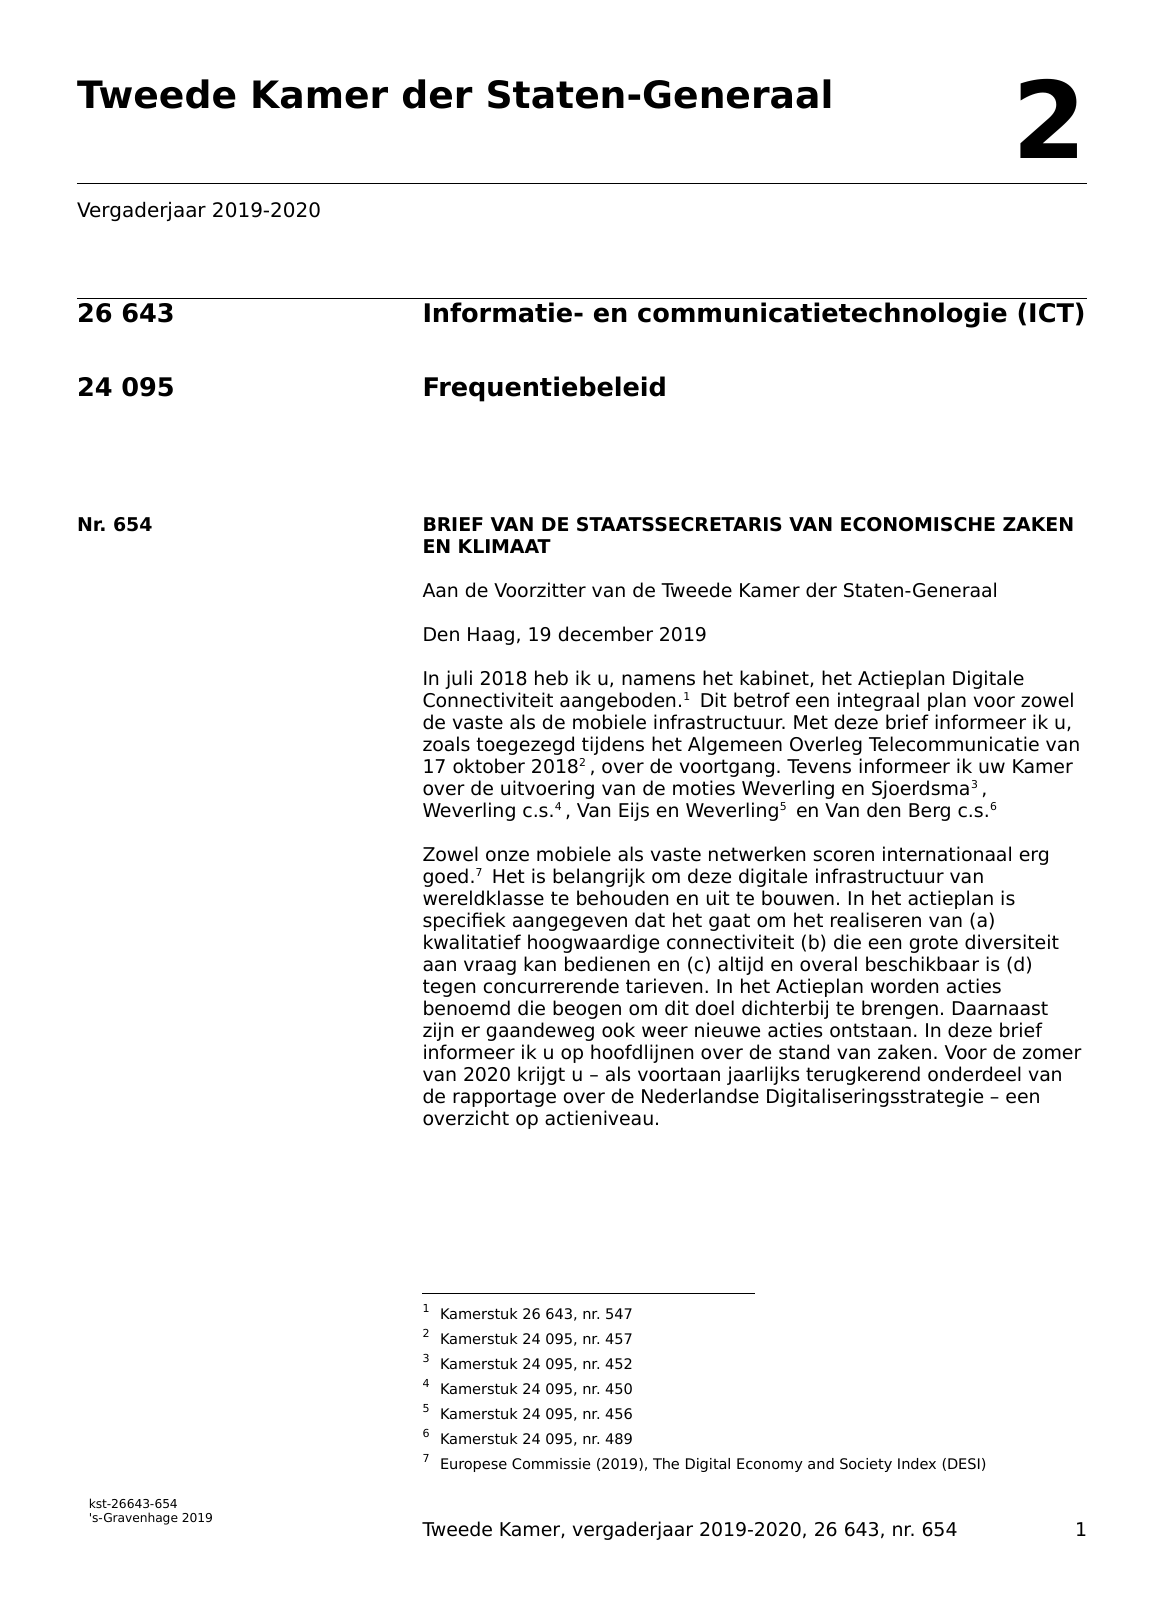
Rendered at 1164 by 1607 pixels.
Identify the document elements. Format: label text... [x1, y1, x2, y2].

text 's-Gravenhage 2019 [88, 1511, 323, 1525]
text Zowel onze mobiele als vaste netwerken scoren internationaal erg goed. Het is belangrijk om deze digitale infrastructuur van wereldklasse te behouden en uit te bouwen. In het actieplan is specifiek aangegeven dat het gaat om het realiseren van (a) kwalitatief hoogwaardige connectiviteit (b) die een grote diversiteit aan vraag kan bedienen en (c) altijd en overal beschikbaar is (d) tegen concurrerende tarieven. In het Actieplan worden acties benoemd die beogen om dit doel dichterbij te brengen. Daarnaast zijn er gaandeweg ook weer nieuwe acties ontstaan. In deze brief informeer ik u op hoofdlijnen over de stand van zaken. Voor de zomer van 2020 krijgt u – als voortaan jaarlijks terugkerend onderdeel van de rapportage over de Nederlandse Digitaliseringsstrategie – een overzicht op actieniveau. [422, 844, 1087, 1130]
subtitle 26 643 Informatie- en communicatietechnologie (ICT) [77, 299, 1087, 329]
subtitle Nr. 654 BRIEF VAN DE STAATSSECRETARIS VAN ECONOMISCHE ZAKEN EN KLIMAAT [77, 514, 1087, 558]
subtitle 24 095 Frequentiebeleid [77, 373, 1087, 403]
text Kamerstuk 26 643, nr. 547 [422, 1302, 1087, 1324]
text Kamerstuk 24 095, nr. 452 [422, 1352, 1087, 1374]
text Den Haag, 19 december 2019 [422, 624, 1087, 646]
text Kamerstuk 24 095, nr. 456 [422, 1402, 1087, 1424]
text Kamerstuk 24 095, nr. 457 [422, 1327, 1087, 1349]
text kst-26643-654 [88, 1497, 323, 1511]
table_header 2 [886, 59, 1087, 183]
text Kamerstuk 24 095, nr. 450 [422, 1377, 1087, 1399]
text Kamerstuk 24 095, nr. 489 [422, 1427, 1087, 1449]
text Europese Commissie (2019), The Digital Economy and Society Index (DESI) [422, 1452, 1087, 1474]
table_cell Vergaderjaar 2019-2020 [77, 184, 1087, 298]
text In juli 2018 heb ik u, namens het kabinet, het Actieplan Digitale Connectiviteit aangeboden. Dit betrof een integraal plan voor zowel de vaste als de mobiele infrastructuur. Met deze brief informeer ik u, zoals toegezegd tijdens het Algemeen Overleg Telecommunicatie van 17 oktober 2018, over de voortgang. Tevens informeer ik uw Kamer over de uitvoering van de moties Weverling en Sjoerdsma, Weverling c.s., Van Eijs en Weverling en Van den Berg c.s. [422, 668, 1087, 822]
text Aan de Voorzitter van de Tweede Kamer der Staten-Generaal [422, 580, 1087, 602]
table_header Tweede Kamer der Staten-Generaal [77, 59, 886, 183]
